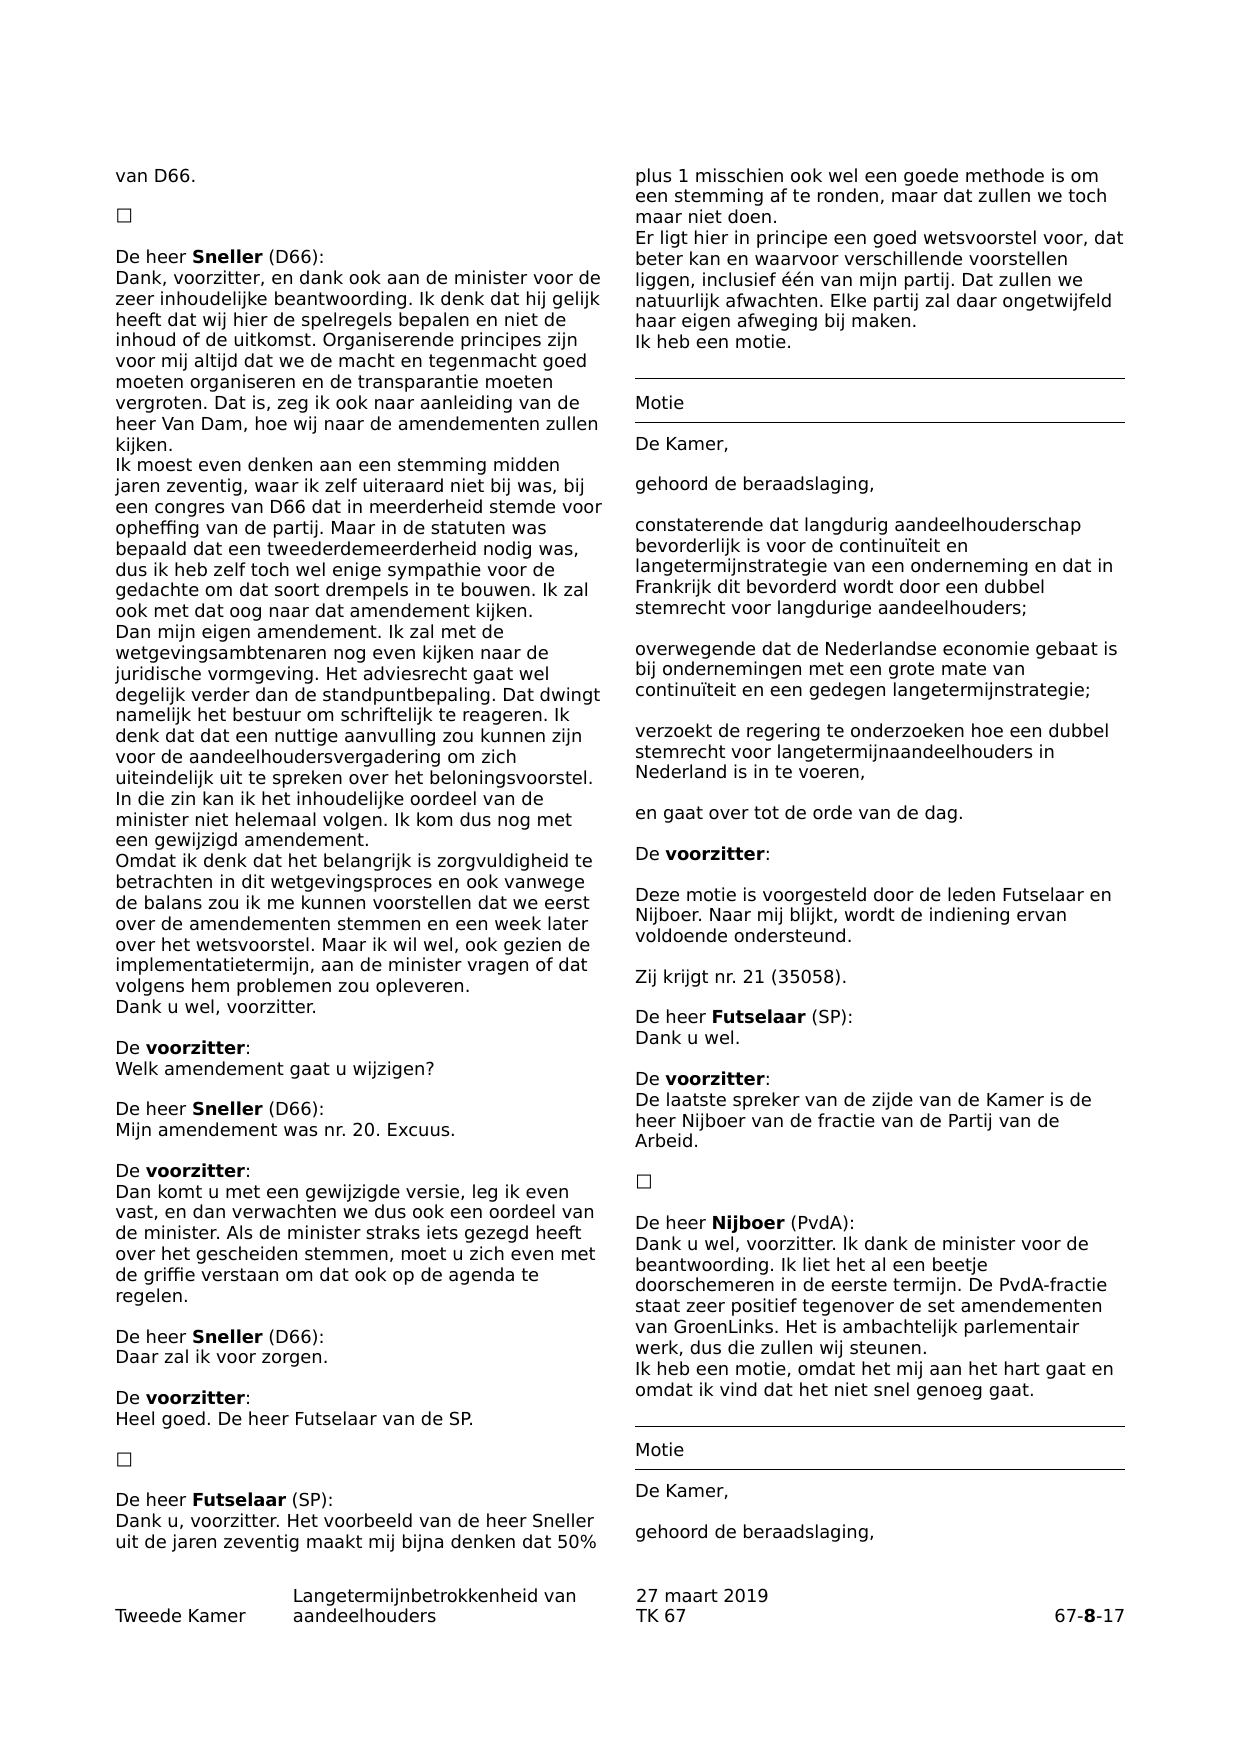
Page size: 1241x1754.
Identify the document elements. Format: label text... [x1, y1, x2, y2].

text De voorzitter: [115, 1388, 605, 1409]
text Dan mijn eigen amendement. Ik zal met de wetgevingsambtenaren nog even kijken naar de juridische vormgeving. Het adviesrecht gaat wel degelijk verder dan de standpuntbepaling. Dat dwingt namelijk het bestuur om schriftelijk te reageren. Ik denk dat dat een nuttige aanvulling zou kunnen zijn voor de aandeelhoudersvergadering om zich uiteindelijk uit te spreken over het beloningsvoorstel. In die zin kan ik het inhoudelijke oordeel van de minister niet helemaal volgen. Ik kom dus nog met een gewijzigd amendement. [115, 622, 605, 851]
text Ik moest even denken aan een stemming midden jaren zeventig, waar ik zelf uiteraard niet bij was, bij een congres van D66 dat in meerderheid stemde voor opheffing van de partij. Maar in de statuten was bepaald dat een tweederdemeerderheid nodig was, dus ik heb zelf toch wel enige sympathie voor de gedachte om dat soort drempels in te bouwen. Ik zal ook met dat oog naar dat amendement kijken. [115, 455, 605, 622]
text De heer Futselaar (SP): [115, 1490, 605, 1511]
text verzoekt de regering te onderzoeken hoe een dubbel stemrecht voor langetermijnaandeelhouders in Nederland is in te voeren, [635, 721, 1125, 783]
text De heer Nijboer (PvdA): [635, 1213, 1125, 1233]
text Omdat ik denk dat het belangrijk is zorgvuldigheid te betrachten in dit wetgevingsproces en ook vanwege de balans zou ik me kunnen voorstellen dat we eerst over de amendementen stemmen en een week later over het wetsvoorstel. Maar ik wil wel, ook gezien de implementatietermijn, aan de minister vragen of dat volgens hem problemen zou opleveren. [115, 851, 605, 997]
text De voorzitter: [115, 1038, 605, 1058]
text Heel goed. De heer Futselaar van de SP. [115, 1409, 605, 1429]
text Dank u wel, voorzitter. [115, 997, 605, 1018]
text Welk amendement gaat u wijzigen? [115, 1058, 605, 1079]
text gehoord de beraadslaging, [635, 1522, 1125, 1542]
text ⬜ [635, 1172, 1125, 1193]
text Dank u wel. [635, 1028, 1125, 1049]
text De laatste spreker van de zijde van de Kamer is de heer Nijboer van de fractie van de Partij van de Arbeid. [635, 1089, 1125, 1152]
text Dan komt u met een gewijzigde versie, leg ik even vast, en dan verwachten we dus ook een oordeel van de minister. Als de minister straks iets gezegd heeft over het gescheiden stemmen, moet u zich even met de griffie verstaan om dat ook op de agenda te regelen. [115, 1181, 605, 1306]
text Daar zal ik voor zorgen. [115, 1347, 605, 1368]
text Dank, voorzitter, en dank ook aan de minister voor de zeer inhoudelijke beantwoording. Ik denk dat hij gelijk heeft dat wij hier de spelregels bepalen en niet de inhoud of de uitkomst. Organiserende principes zijn voor mij altijd dat we de macht en tegenmacht goed moeten organiseren en de transparantie moeten vergroten. Dat is, zeg ik ook naar aanleiding van de heer Van Dam, hoe wij naar de amendementen zullen kijken. [115, 268, 605, 455]
text Zij krijgt nr. 21 (35058). [635, 967, 1125, 987]
text Deze motie is voorgesteld door de leden Futselaar en Nijboer. Naar mij blijkt, wordt de indiening ervan voldoende ondersteund. [635, 884, 1125, 947]
text De Kamer, [635, 1481, 1125, 1502]
text De heer Sneller (D66): [115, 247, 605, 268]
text constaterende dat langdurig aandeelhouderschap bevorderlijk is voor de continuïteit en langetermijnstrategie van een onderneming en dat in Frankrijk dit bevorderd wordt door een dubbel stemrecht voor langdurige aandeelhouders; [635, 515, 1125, 618]
text overwegende dat de Nederlandse economie gebaat is bij ondernemingen met een grote mate van continuïteit en een gedegen langetermijnstrategie; [635, 638, 1125, 701]
text Dank u wel, voorzitter. Ik dank de minister voor de beantwoording. Ik liet het al een beetje doorschemeren in de eerste termijn. De PvdA-fractie staat zeer positief tegenover de set amendementen van GroenLinks. Het is ambachtelijk parlementair werk, dus die zullen wij steunen. [635, 1233, 1125, 1358]
text Ik heb een motie, omdat het mij aan het hart gaat en omdat ik vind dat het niet snel genoeg gaat. [635, 1358, 1125, 1400]
text Motie [635, 393, 1125, 413]
text ⬜ [115, 1449, 605, 1470]
text De voorzitter: [635, 844, 1125, 864]
text De heer Sneller (D66): [115, 1099, 605, 1120]
text Ik heb een motie. [635, 332, 1125, 353]
text De heer Sneller (D66): [115, 1326, 605, 1347]
text en gaat over tot de orde van de dag. [635, 803, 1125, 824]
text van D66. [115, 165, 605, 186]
text Dank u, voorzitter. Het voorbeeld van de heer Sneller uit de jaren zeventig maakt mij bijna denken dat 50% [115, 1511, 605, 1553]
text Er ligt hier in principe een goed wetsvoorstel voor, dat beter kan en waarvoor verschillende voorstellen liggen, inclusief één van mijn partij. Dat zullen we natuurlijk afwachten. Elke partij zal daar ongetwijfeld haar eigen afweging bij maken. [635, 228, 1125, 332]
text De Kamer, [635, 433, 1125, 454]
text De voorzitter: [635, 1069, 1125, 1089]
text De voorzitter: [115, 1161, 605, 1181]
text gehoord de beraadslaging, [635, 474, 1125, 495]
text De heer Futselaar (SP): [635, 1007, 1125, 1028]
text plus 1 misschien ook wel een goede methode is om een stemming af te ronden, maar dat zullen we toch maar niet doen. [635, 165, 1125, 228]
text ⬜ [115, 206, 605, 227]
text Motie [635, 1440, 1125, 1461]
text Mijn amendement was nr. 20. Excuus. [115, 1120, 605, 1141]
